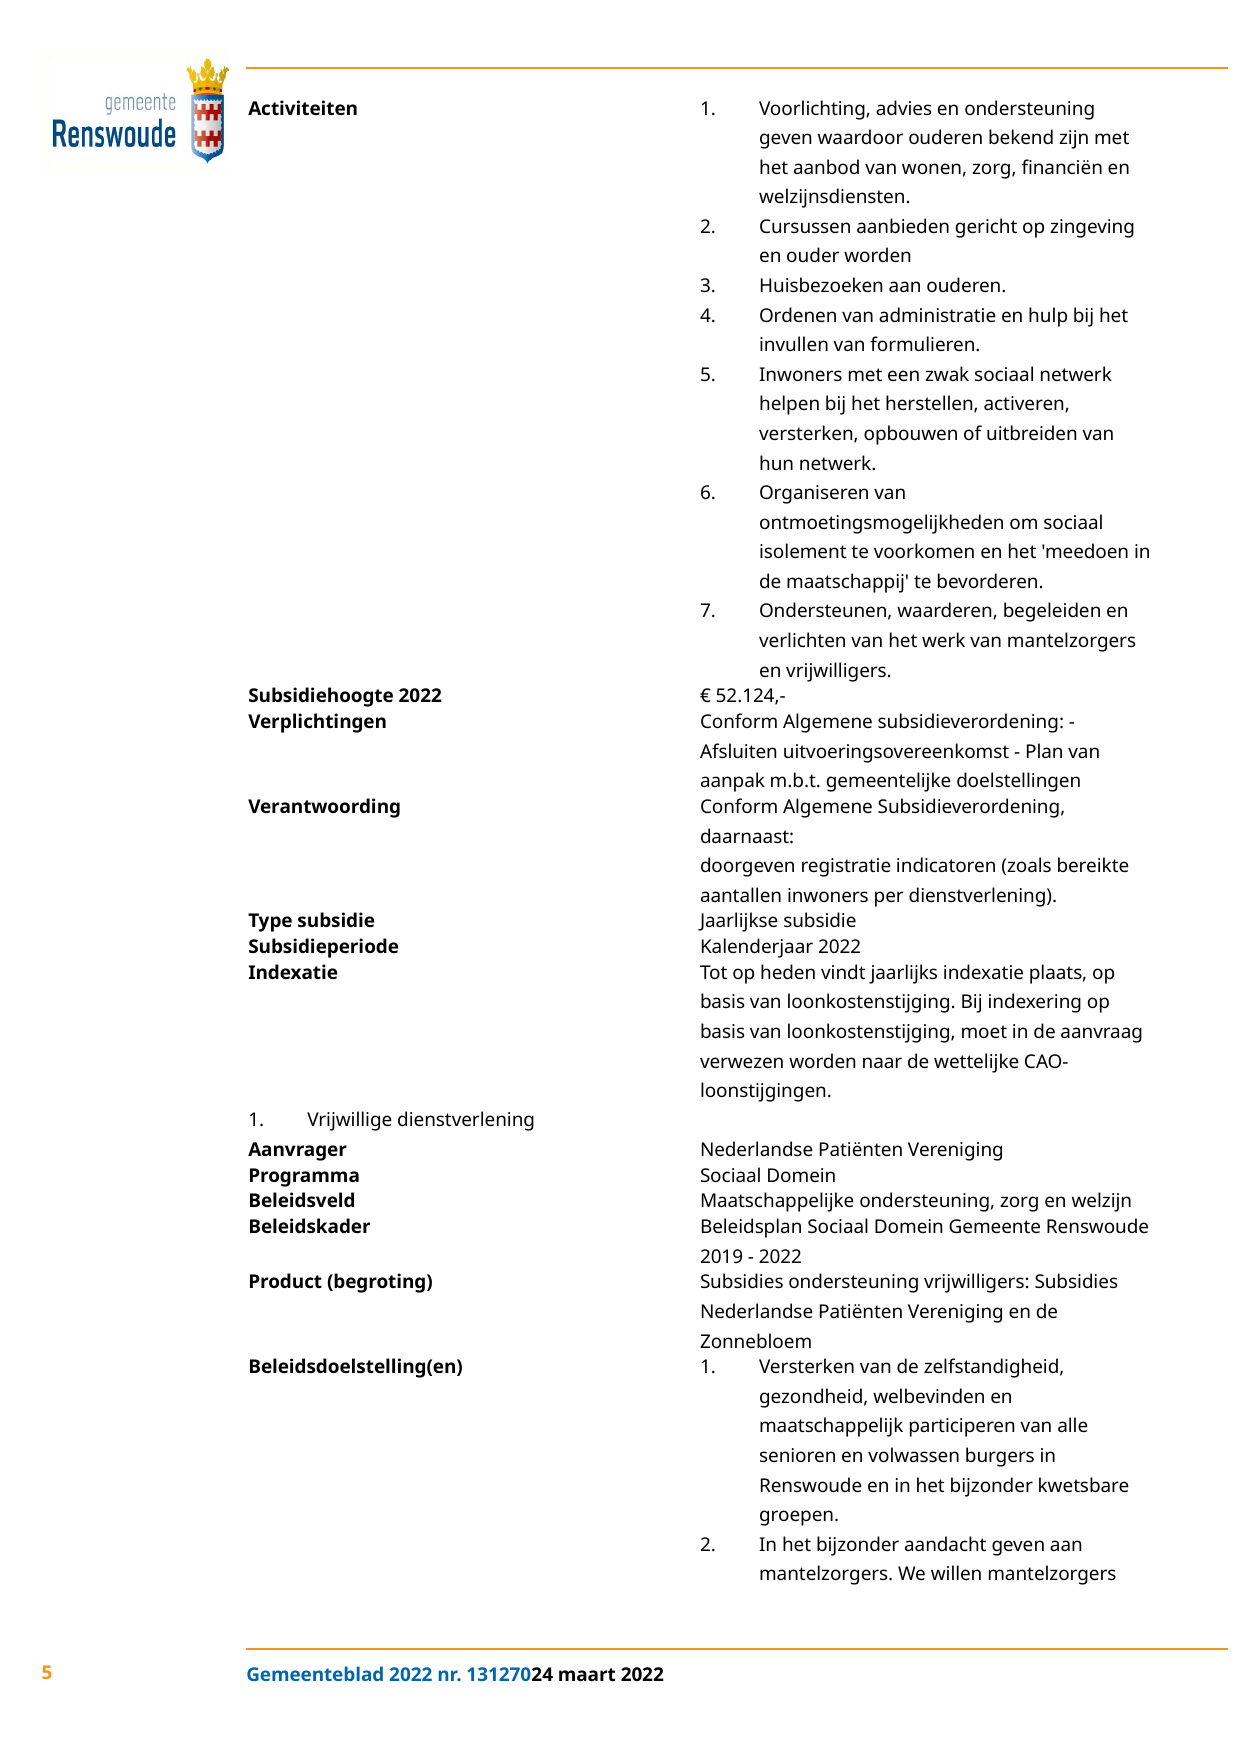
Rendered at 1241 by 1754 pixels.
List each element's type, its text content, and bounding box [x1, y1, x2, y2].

picture [41, 47, 231, 172]
table_cell Indexatie [248, 959, 700, 1103]
table_cell € 52.124,- [700, 683, 1152, 708]
table_cell Conform Algemene subsidieverordening: - Afsluiten uitvoeringsovereenkomst - Plan van aanpak m.b.t. gemeentelijke doelstellingen [700, 708, 1152, 793]
table_cell Kalenderjaar 2022 [700, 934, 1152, 959]
table_cell Product (begroting) [248, 1269, 700, 1353]
table_cell Subsidies ondersteuning vrijwilligers: Subsidies Nederlandse Patiënten Vereniging en de Zonnebloem [700, 1269, 1152, 1353]
table_cell Beleidsdoelstelling(en) [248, 1354, 700, 1586]
table_cell Conform Algemene Subsidieverordening, daarnaast: doorgeven registratie indicatoren (zoals bereikte aantallen inwoners per dienstverlening). [700, 793, 1152, 908]
table_cell Sociaal Domein [700, 1162, 1152, 1188]
table_cell Programma [248, 1162, 700, 1188]
table_cell Voorlichting, advies en ondersteuning geven waardoor ouderen bekend zijn met het aanbod van wonen, zorg, financiën en welzijnsdiensten. Cursussen aanbieden gericht op zingeving en ouder worden Huisbezoeken aan ouderen. Ordenen van administratie en hulp bij het invullen van formulieren. Inwoners met een zwak sociaal netwerk helpen bij het herstellen, activeren, versterken, opbouwen of uitbreiden van hun netwerk. Organiseren van ontmoetingsmogelijkheden om sociaal isolement te voorkomen en het 'meedoen in de maatschappij' te bevorderen. Ondersteunen, waarderen, begeleiden en verlichten van het werk van mantelzorgers en vrijwilligers. [700, 95, 1152, 683]
table_cell Verantwoording [248, 793, 700, 908]
table_cell Maatschappelijke ondersteuning, zorg en welzijn [700, 1188, 1152, 1213]
table_header Aanvrager [248, 1136, 700, 1162]
table_cell Beleidsplan Sociaal Domein Gemeente Renswoude 2019 - 2022 [700, 1213, 1152, 1269]
table_cell Type subsidie [248, 908, 700, 933]
table_cell Verplichtingen [248, 708, 700, 793]
table_cell Versterken van de zelfstandigheid, gezondheid, welbevinden en maatschappelijk participeren van alle senioren en volwassen burgers in Renswoude en in het bijzonder kwetsbare groepen. In het bijzonder aandacht geven aan mantelzorgers. We willen mantelzorgers [700, 1354, 1152, 1586]
table_cell Beleidsveld [248, 1188, 700, 1213]
table_cell Tot op heden vindt jaarlijks indexatie plaats, op basis van loonkostenstijging. Bij indexering op basis van loonkostenstijging, moet in de aanvraag verwezen worden naar de wettelijke CAO-loonstijgingen. [700, 959, 1152, 1103]
table_cell Subsidiehoogte 2022 [248, 683, 700, 708]
list Vrijwillige dienstverlening [248, 1106, 1152, 1132]
table_cell Activiteiten [248, 95, 700, 683]
table_cell Jaarlijkse subsidie [700, 908, 1152, 933]
table_cell Beleidskader [248, 1213, 700, 1269]
table_cell Subsidieperiode [248, 934, 700, 959]
table_header Nederlandse Patiënten Vereniging [700, 1136, 1152, 1162]
